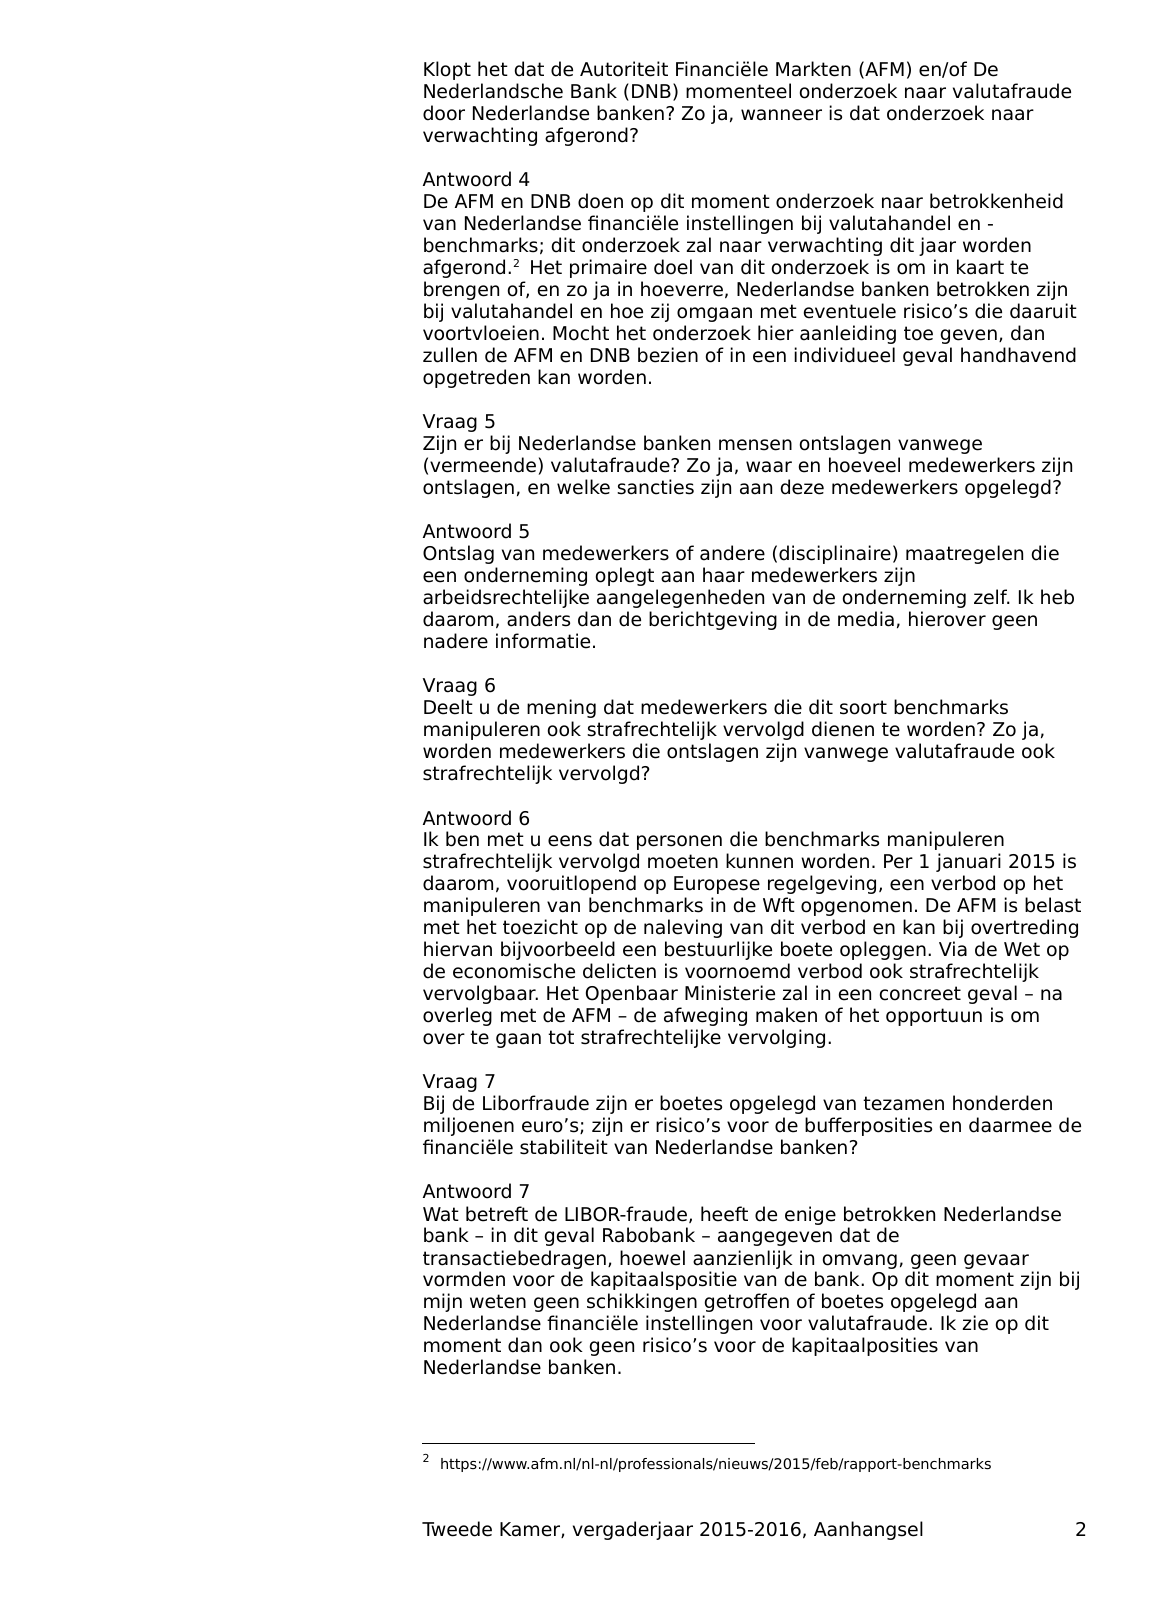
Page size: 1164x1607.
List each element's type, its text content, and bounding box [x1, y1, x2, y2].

text Zijn er bij Nederlandse banken mensen ontslagen vanwege (vermeende) valutafraude? Zo ja, waar en hoeveel medewerkers zijn ontslagen, en welke sancties zijn aan deze medewerkers opgelegd? [422, 433, 1087, 499]
text https://www.afm.nl/nl-nl/professionals/nieuws/2015/feb/rapport-benchmarks [422, 1452, 1087, 1474]
text Klopt het dat de Autoriteit Financiële Markten (AFM) en/of De Nederlandsche Bank (DNB) momenteel onderzoek naar valutafraude door Nederlandse banken? Zo ja, wanneer is dat onderzoek naar verwachting afgerond? [422, 59, 1087, 147]
text Vraag 7 [422, 1071, 1087, 1093]
text Vraag 5 [422, 411, 1087, 433]
text De AFM en DNB doen op dit moment onderzoek naar betrokkenheid van Nederlandse financiële instellingen bij valutahandel en -benchmarks; dit onderzoek zal naar verwachting dit jaar worden afgerond. Het primaire doel van dit onderzoek is om in kaart te brengen of, en zo ja in hoeverre, Nederlandse banken betrokken zijn bij valutahandel en hoe zij omgaan met eventuele risico’s die daaruit voortvloeien. Mocht het onderzoek hier aanleiding toe geven, dan zullen de AFM en DNB bezien of in een individueel geval handhavend opgetreden kan worden. [422, 191, 1087, 389]
text Ik ben met u eens dat personen die benchmarks manipuleren strafrechtelijk vervolgd moeten kunnen worden. Per 1 januari 2015 is daarom, vooruitlopend op Europese regelgeving, een verbod op het manipuleren van benchmarks in de Wft opgenomen. De AFM is belast met het toezicht op de naleving van dit verbod en kan bij overtreding hiervan bijvoorbeeld een bestuurlijke boete opleggen. Via de Wet op de economische delicten is voornoemd verbod ook strafrechtelijk vervolgbaar. Het Openbaar Ministerie zal in een concreet geval – na overleg met de AFM – de afweging maken of het opportuun is om over te gaan tot strafrechtelijke vervolging. [422, 829, 1087, 1049]
text Antwoord 4 [422, 169, 1087, 191]
text Antwoord 6 [422, 807, 1087, 829]
text Antwoord 7 [422, 1181, 1087, 1203]
text Antwoord 5 [422, 521, 1087, 543]
text Vraag 6 [422, 675, 1087, 697]
text Ontslag van medewerkers of andere (disciplinaire) maatregelen die een onderneming oplegt aan haar medewerkers zijn arbeidsrechtelijke aangelegenheden van de onderneming zelf. Ik heb daarom, anders dan de berichtgeving in de media, hierover geen nadere informatie. [422, 543, 1087, 653]
text Wat betreft de LIBOR-fraude, heeft de enige betrokken Nederlandse bank – in dit geval Rabobank – aangegeven dat de transactiebedragen, hoewel aanzienlijk in omvang, geen gevaar vormden voor de kapitaalspositie van de bank. Op dit moment zijn bij mijn weten geen schikkingen getroffen of boetes opgelegd aan Nederlandse financiële instellingen voor valutafraude. Ik zie op dit moment dan ook geen risico’s voor de kapitaalposities van Nederlandse banken. [422, 1203, 1087, 1379]
text Bij de Liborfraude zijn er boetes opgelegd van tezamen honderden miljoenen euro’s; zijn er risico’s voor de bufferposities en daarmee de financiële stabiliteit van Nederlandse banken? [422, 1093, 1087, 1159]
text Deelt u de mening dat medewerkers die dit soort benchmarks manipuleren ook strafrechtelijk vervolgd dienen te worden? Zo ja, worden medewerkers die ontslagen zijn vanwege valutafraude ook strafrechtelijk vervolgd? [422, 697, 1087, 785]
